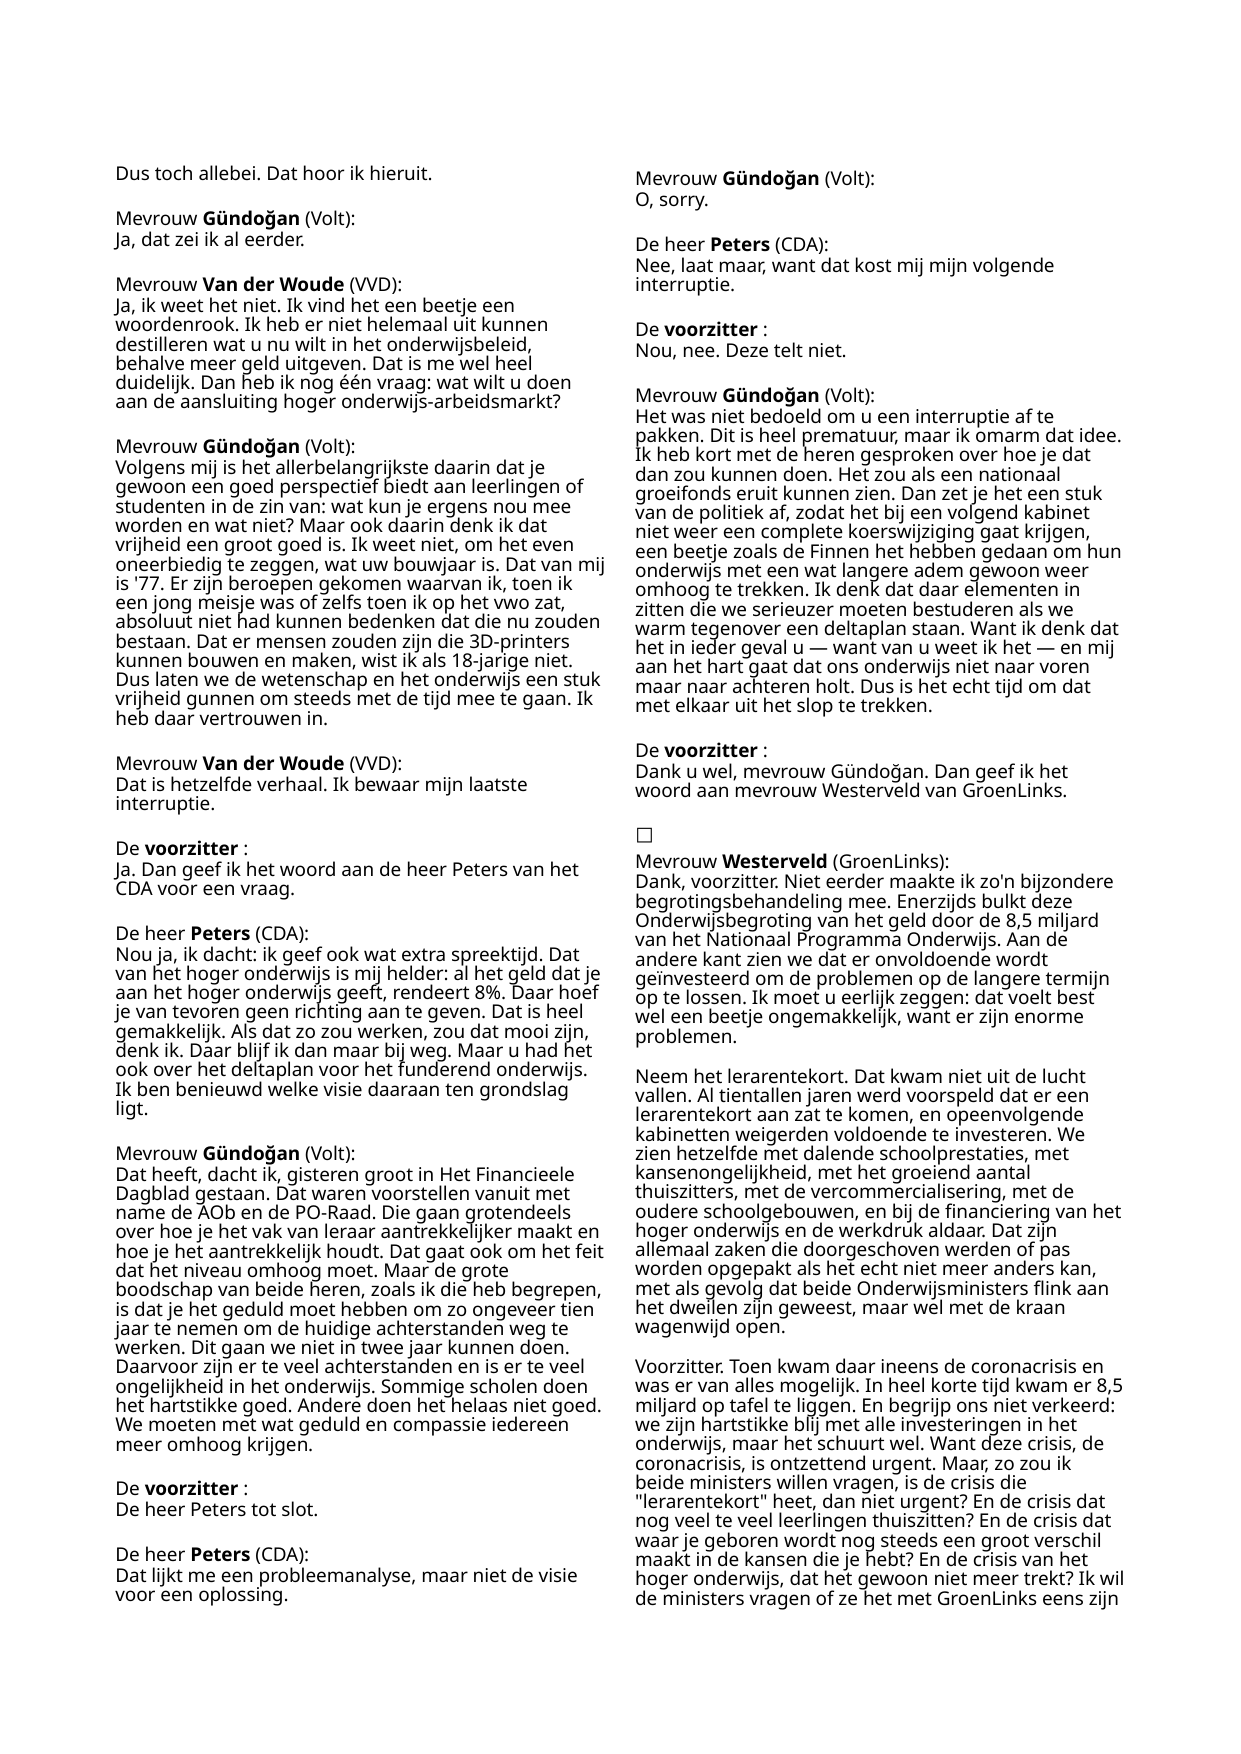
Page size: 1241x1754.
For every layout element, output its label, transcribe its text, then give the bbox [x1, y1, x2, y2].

text Mevrouw Gündoğan (Volt): [635, 165, 1125, 191]
text Ja, ik weet het niet. Ik vind het een beetje een woordenrook. Ik heb er niet helemaal uit kunnen destilleren wat u nu wilt in het onderwijsbeleid, behalve meer geld uitgeven. Dat is me wel heel duidelijk. Dan heb ik nog één vraag: wat wilt u doen aan de aansluiting hoger onderwijs-arbeidsmarkt? [115, 297, 605, 413]
text Mevrouw Van der Woude (VVD): [115, 271, 605, 297]
text O, sorry. [635, 191, 1125, 210]
text Dank, voorzitter. Niet eerder maakte ik zo'n bijzondere begrotingsbehandeling mee. Enerzijds bulkt deze Onderwijsbegroting van het geld door de 8,5 miljard van het Nationaal Programma Onderwijs. Aan de andere kant zien we dat er onvoldoende wordt geïnvesteerd om de problemen op de langere termijn op te lossen. Ik moet u eerlijk zeggen: dat voelt best wel een beetje ongemakkelijk, want er zijn enorme problemen. [635, 873, 1125, 1047]
text De heer Peters (CDA): [115, 920, 605, 946]
text Dat heeft, dacht ik, gisteren groot in Het Financieele Dagblad gestaan. Dat waren voorstellen vanuit met name de AOb en de PO-Raad. Die gaan grotendeels over hoe je het vak van leraar aantrekkelijker maakt en hoe je het aantrekkelijk houdt. Dat gaat ook om het feit dat het niveau omhoog moet. Maar de grote boodschap van beide heren, zoals ik die heb begrepen, is dat je het geduld moet hebben om zo ongeveer tien jaar te nemen om de huidige achterstanden weg te werken. Dit gaan we niet in twee jaar kunnen doen. Daarvoor zijn er te veel achterstanden en is er te veel ongelijkheid in het onderwijs. Sommige scholen doen het hartstikke goed. Andere doen het helaas niet goed. We moeten met wat geduld en compassie iedereen meer omhoog krijgen. [115, 1166, 605, 1455]
text Mevrouw Gündoğan (Volt): [115, 1140, 605, 1166]
text Dank u wel, mevrouw Gündoğan. Dan geef ik het woord aan mevrouw Westerveld van GroenLinks. [635, 763, 1125, 801]
text Ja. Dan geef ik het woord aan de heer Peters van het CDA voor een vraag. [115, 861, 605, 899]
text Volgens mij is het allerbelangrijkste daarin dat je gewoon een goed perspectief biedt aan leerlingen of studenten in de zin van: wat kun je ergens nou mee worden en wat niet? Maar ook daarin denk ik dat vrijheid een groot goed is. Ik weet niet, om het even oneerbiedig te zeggen, wat uw bouwjaar is. Dat van mij is '77. Er zijn beroepen gekomen waarvan ik, toen ik een jong meisje was of zelfs toen ik op het vwo zat, absoluut niet had kunnen bedenken dat die nu zouden bestaan. Dat er mensen zouden zijn die 3D-printers kunnen bouwen en maken, wist ik als 18-jarige niet. Dus laten we de wetenschap en het onderwijs een stuk vrijheid gunnen om steeds met de tijd mee te gaan. Ik heb daar vertrouwen in. [115, 459, 605, 729]
text De heer Peters tot slot. [115, 1501, 605, 1521]
text De heer Peters (CDA): [115, 1541, 605, 1567]
text Het was niet bedoeld om u een interruptie af te pakken. Dit is heel prematuur, maar ik omarm dat idee. Ik heb kort met de heren gesproken over hoe je dat dan zou kunnen doen. Het zou als een nationaal groeifonds eruit kunnen zien. Dan zet je het een stuk van de politiek af, zodat het bij een volgend kabinet niet weer een complete koerswijziging gaat krijgen, een beetje zoals de Finnen het hebben gedaan om hun onderwijs met een wat langere adem gewoon weer omhoog te trekken. Ik denk dat daar elementen in zitten die we serieuzer moeten bestuderen als we warm tegenover een deltaplan staan. Want ik denk dat het in ieder geval u — want van u weet ik het — en mij aan het hart gaat dat ons onderwijs niet naar voren maar naar achteren holt. Dus is het echt tijd om dat met elkaar uit het slop te trekken. [635, 408, 1125, 716]
text Ja, dat zei ik al eerder. [115, 231, 605, 250]
text Mevrouw Gündoğan (Volt): [115, 433, 605, 459]
text De voorzitter : [115, 835, 605, 861]
text Dat is hetzelfde verhaal. Ik bewaar mijn laatste interruptie. [115, 776, 605, 814]
text De voorzitter : [635, 737, 1125, 763]
text Mevrouw Van der Woude (VVD): [115, 750, 605, 776]
text De heer Peters (CDA): [635, 231, 1125, 257]
text Neem het lerarentekort. Dat kwam niet uit de lucht vallen. Al tientallen jaren werd voorspeld dat er een lerarentekort aan zat te komen, en opeenvolgende kabinetten weigerden voldoende te investeren. We zien hetzelfde met dalende schoolprestaties, met kansenongelijkheid, met het groeiend aantal thuiszitters, met de vercommercialisering, met de oudere schoolgebouwen, en bij de financiering van het hoger onderwijs en de werkdruk aldaar. Dat zijn allemaal zaken die doorgeschoven werden of pas worden opgepakt als het echt niet meer anders kan, met als gevolg dat beide Onderwijsministers flink aan het dweilen zijn geweest, maar wel met de kraan wagenwijd open. [635, 1068, 1125, 1337]
text Dus toch allebei. Dat hoor ik hieruit. [115, 165, 605, 184]
text ⬜ [635, 822, 1125, 848]
text Nou, nee. Deze telt niet. [635, 342, 1125, 361]
text Voorzitter. Toen kwam daar ineens de coronacrisis en was er van alles mogelijk. In heel korte tijd kwam er 8,5 miljard op tafel te liggen. En begrijp ons niet verkeerd: we zijn hartstikke blij met alle investeringen in het onderwijs, maar het schuurt wel. Want deze crisis, de coronacrisis, is ontzettend urgent. Maar, zo zou ik beide ministers willen vragen, is de crisis die "lerarentekort" heet, dan niet urgent? En de crisis dat nog veel te veel leerlingen thuiszitten? En de crisis dat waar je geboren wordt nog steeds een groot verschil maakt in de kansen die je hebt? En de crisis van het hoger onderwijs, dat het gewoon niet meer trekt? Ik wil de ministers vragen of ze het met GroenLinks eens zijn [635, 1358, 1125, 1609]
text Dat lijkt me een probleemanalyse, maar niet de visie voor een oplossing. [115, 1567, 605, 1606]
text De voorzitter : [115, 1476, 605, 1501]
text Mevrouw Gündoğan (Volt): [115, 205, 605, 231]
text De voorzitter : [635, 316, 1125, 342]
text Nou ja, ik dacht: ik geef ook wat extra spreektijd. Dat van het hoger onderwijs is mij helder: al het geld dat je aan het hoger onderwijs geeft, rendeert 8%. Daar hoef je van tevoren geen richting aan te geven. Dat is heel gemakkelijk. Als dat zo zou werken, zou dat mooi zijn, denk ik. Daar blijf ik dan maar bij weg. Maar u had het ook over het deltaplan voor het funderend onderwijs. Ik ben benieuwd welke visie daaraan ten grondslag ligt. [115, 946, 605, 1119]
text Nee, laat maar, want dat kost mij mijn volgende interruptie. [635, 257, 1125, 295]
text Mevrouw Westerveld (GroenLinks): [635, 848, 1125, 873]
text Mevrouw Gündoğan (Volt): [635, 382, 1125, 408]
